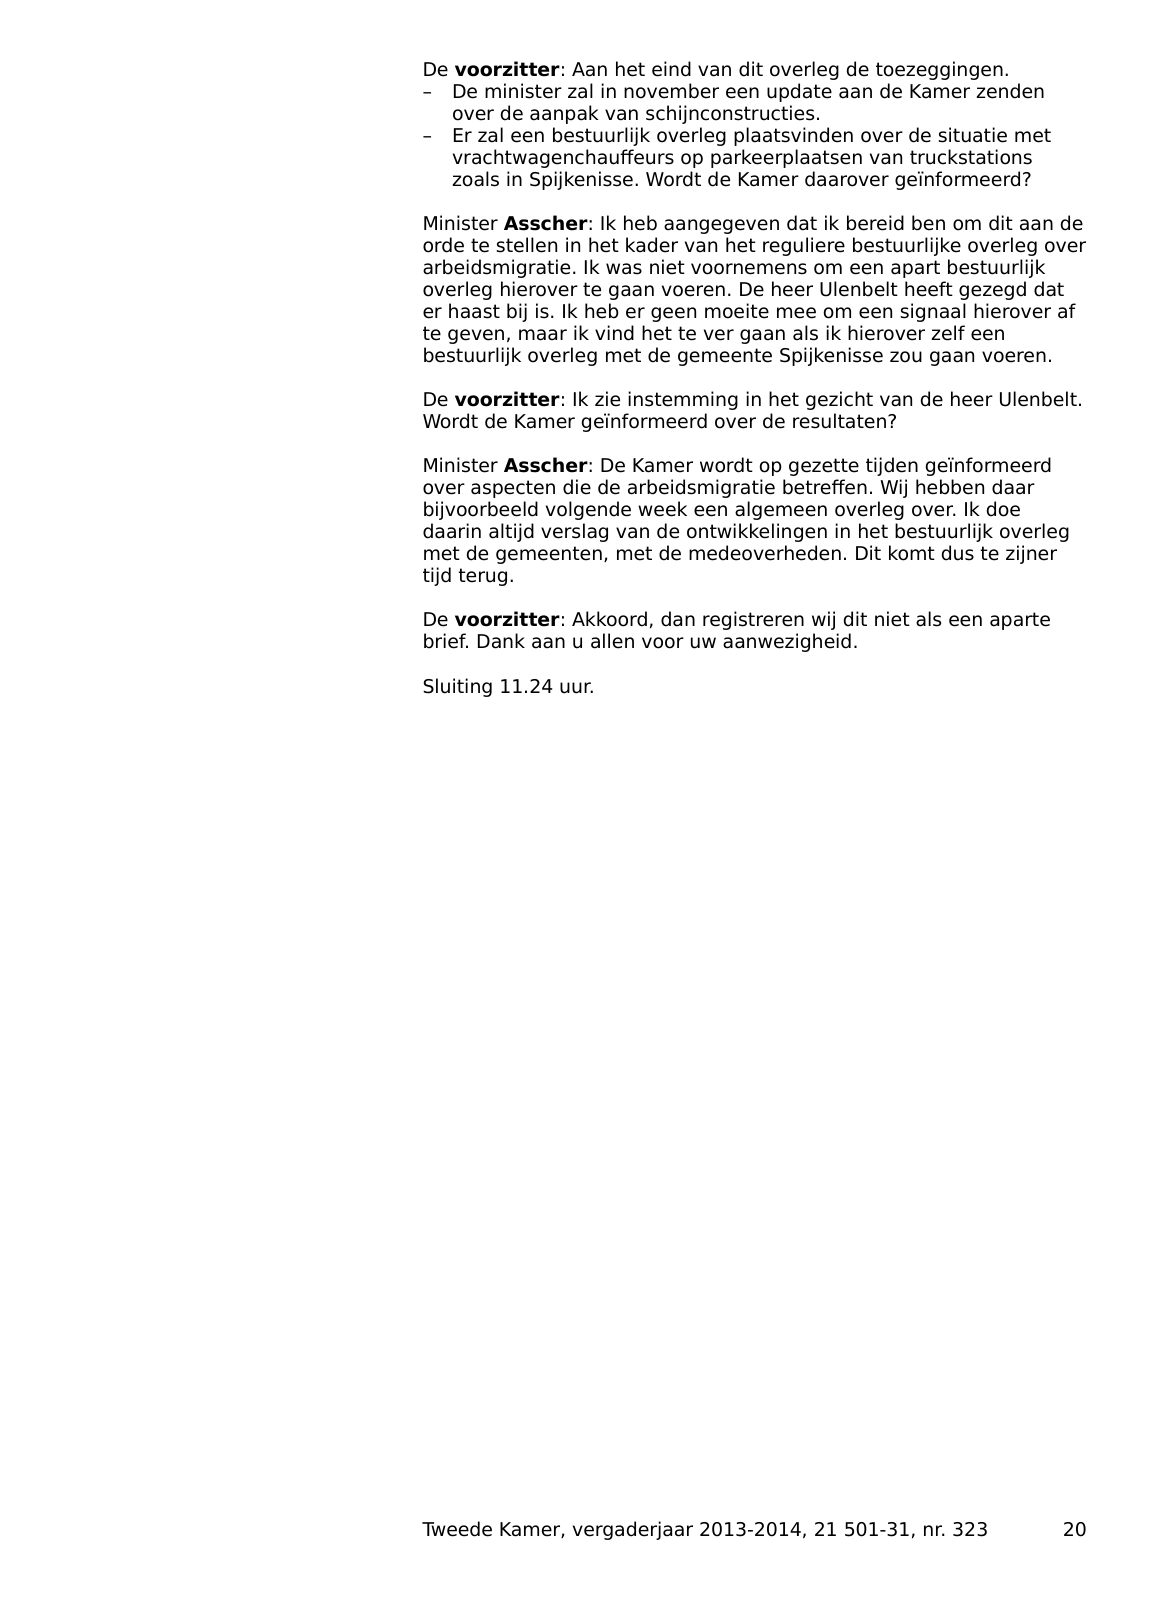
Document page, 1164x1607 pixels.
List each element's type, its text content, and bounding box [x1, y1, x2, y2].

text Minister Asscher: De Kamer wordt op gezette tijden geïnformeerd over aspecten die de arbeidsmigratie betreffen. Wij hebben daar bijvoorbeeld volgende week een algemeen overleg over. Ik doe daarin altijd verslag van de ontwikkelingen in het bestuurlijk overleg met de gemeenten, met de medeoverheden. Dit komt dus te zijner tijd terug. [422, 455, 1087, 587]
text De voorzitter: Akkoord, dan registreren wij dit niet als een aparte brief. Dank aan u allen voor uw aanwezigheid. [422, 609, 1087, 653]
text De voorzitter: Ik zie instemming in het gezicht van de heer Ulenbelt. Wordt de Kamer geïnformeerd over de resultaten? [422, 389, 1087, 433]
text – Er zal een bestuurlijk overleg plaatsvinden over de situatie met vrachtwagenchauffeurs op parkeerplaatsen van truckstations zoals in Spijkenisse. Wordt de Kamer daarover geïnformeerd? [422, 125, 1087, 191]
text – De minister zal in november een update aan de Kamer zenden over de aanpak van schijnconstructies. [422, 81, 1087, 125]
text Minister Asscher: Ik heb aangegeven dat ik bereid ben om dit aan de orde te stellen in het kader van het reguliere bestuurlijke overleg over arbeidsmigratie. Ik was niet voornemens om een apart bestuurlijk overleg hierover te gaan voeren. De heer Ulenbelt heeft gezegd dat er haast bij is. Ik heb er geen moeite mee om een signaal hierover af te geven, maar ik vind het te ver gaan als ik hierover zelf een bestuurlijk overleg met de gemeente Spijkenisse zou gaan voeren. [422, 213, 1087, 367]
text Sluiting 11.24 uur. [422, 676, 1087, 697]
text De voorzitter: Aan het eind van dit overleg de toezeggingen. [422, 59, 1087, 81]
